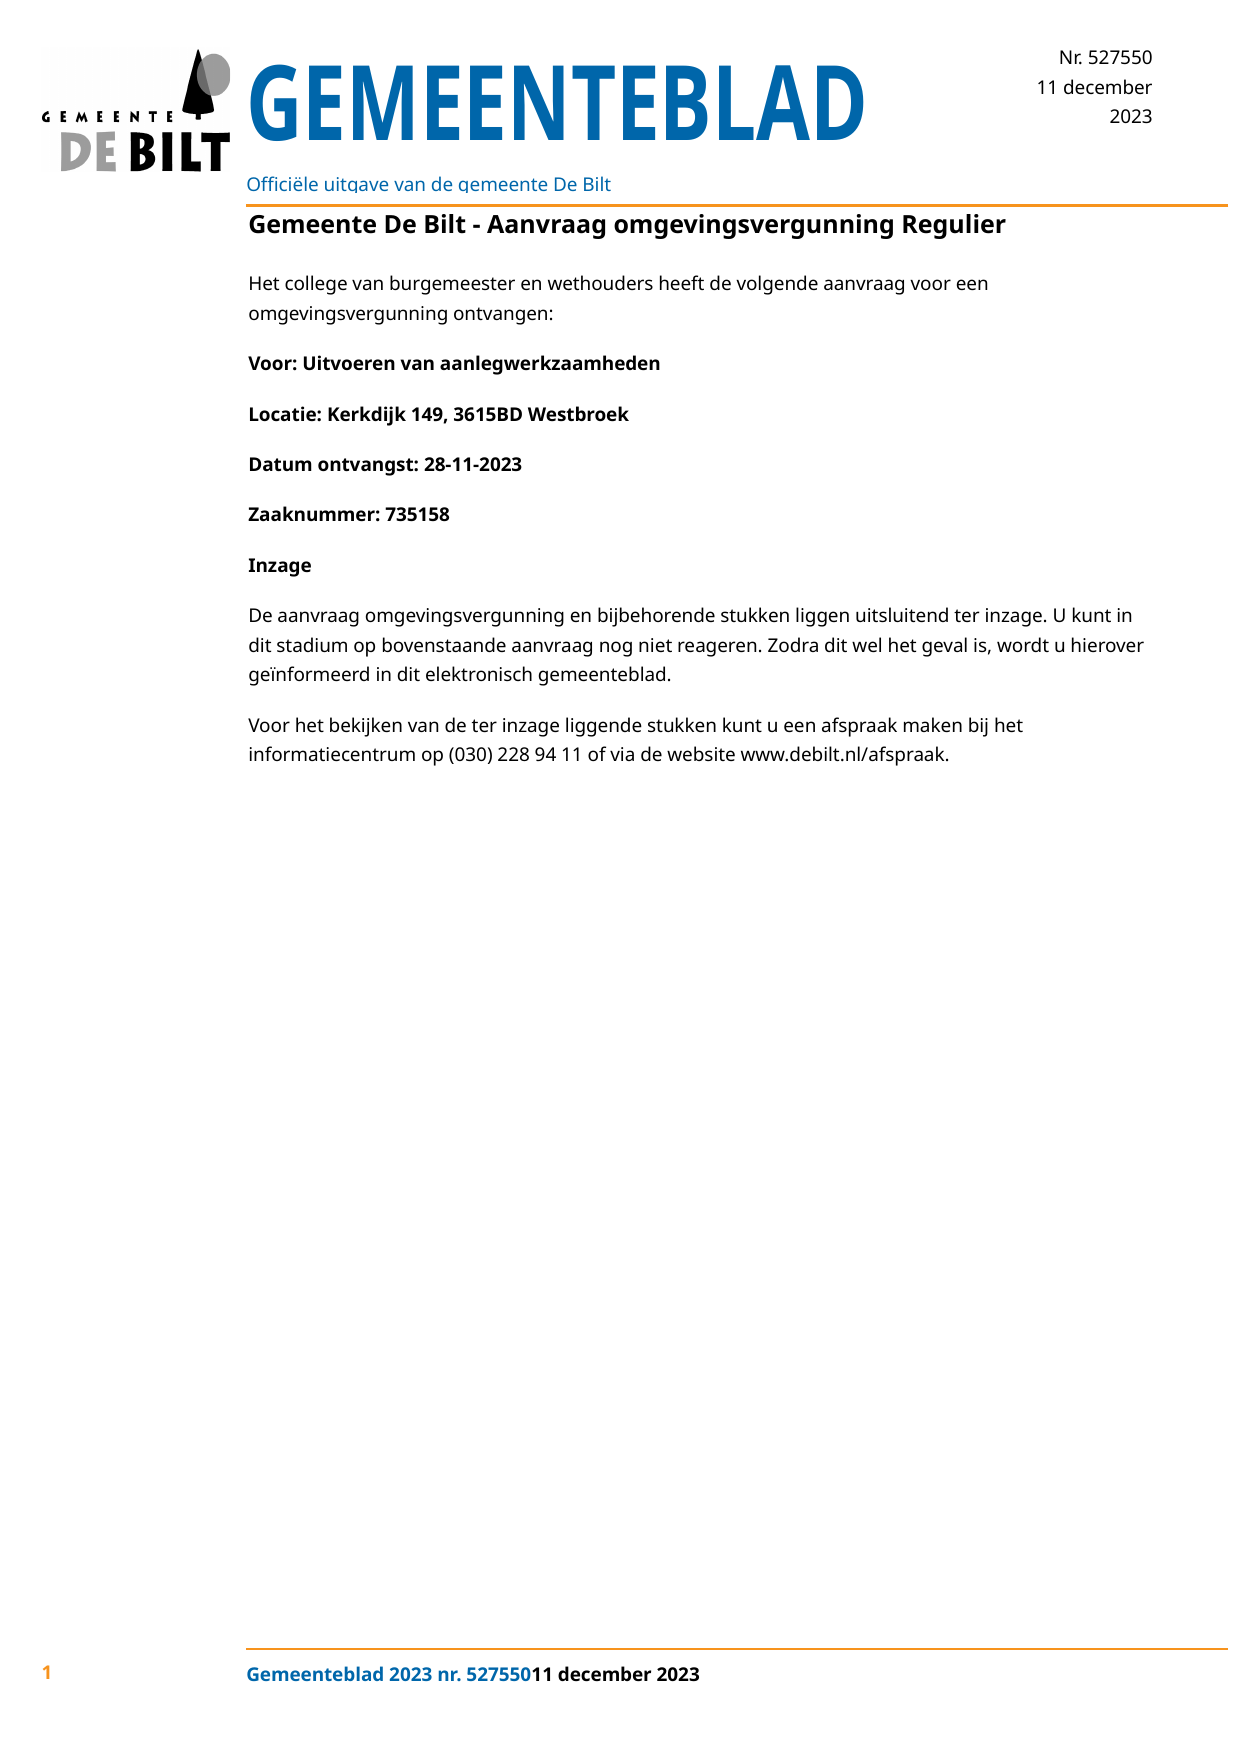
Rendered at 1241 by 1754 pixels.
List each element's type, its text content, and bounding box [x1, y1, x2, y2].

text Het college van burgemeester en wethouders heeft de volgende aanvraag voor een omgevingsvergunning ontvangen: [248, 270, 1152, 326]
text De aanvraag omgevingsvergunning en bijbehorende stukken liggen uitsluitend ter inzage. U kunt in dit stadium op bovenstaande aanvraag nog niet reageren. Zodra dit wel het geval is, wordt u hierover geïnformeerd in dit elektronisch gemeenteblad. [248, 602, 1152, 687]
text Voor: Uitvoeren van aanlegwerkzaamheden [248, 350, 1152, 376]
picture [41, 47, 231, 172]
text Locatie: Kerkdijk 149, 3615BD Westbroek [248, 401, 1152, 426]
text Voor het bekijken van de ter inzage liggende stukken kunt u een afspraak maken bij het informatiecentrum op (030) 228 94 11 of via de website www.debilt.nl/afspraak. [248, 712, 1152, 767]
text Inzage [248, 552, 1152, 578]
text Gemeente De Bilt - Aanvraag omgevingsvergunning Regulier [248, 207, 1152, 241]
text Datum ontvangst: 28-11-2023 [248, 451, 1152, 477]
text Zaaknummer: 735158 [248, 502, 1152, 527]
